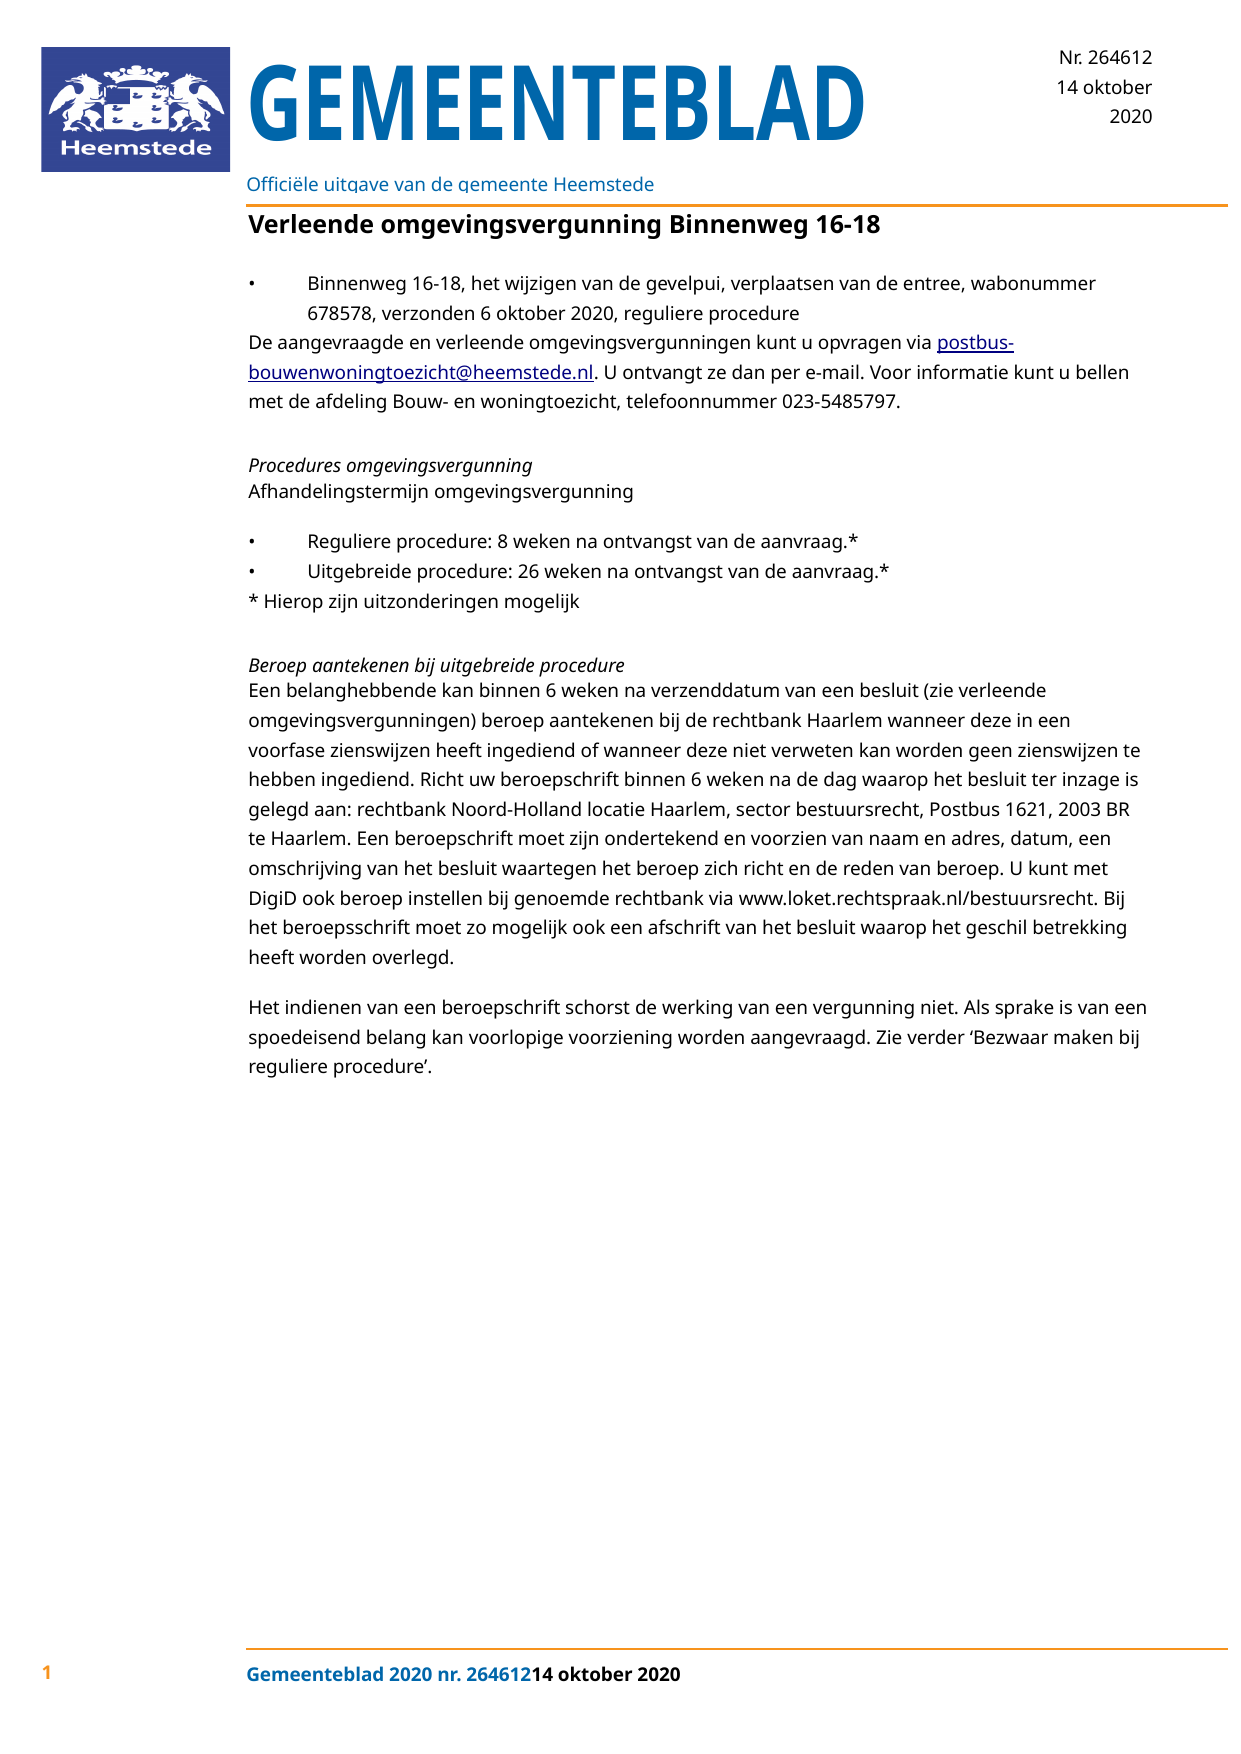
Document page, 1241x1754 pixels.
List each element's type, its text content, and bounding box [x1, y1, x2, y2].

text De aangevraagde en verleende omgevingsvergunningen kunt u opvragen via postbus-bouwenwoningtoezicht@heemstede.nl. U ontvangt ze dan per e-mail. Voor informatie kunt u bellen met de afdeling Bouw- en woningtoezicht, telefoonnummer 023-5485797. [248, 329, 1152, 414]
text Verleende omgevingsvergunning Binnenweg 16-18 [248, 207, 1152, 241]
text Procedures omgevingsvergunning [248, 453, 1152, 478]
list Uitgebreide procedure: 26 weken na ontvangst van de aanvraag.* [248, 558, 1152, 584]
picture [41, 47, 231, 172]
text * Hierop zijn uitzonderingen mogelijk [248, 588, 1152, 614]
text Beroep aantekenen bij uitgebreide procedure [248, 652, 1152, 678]
text Afhandelingstermijn omgevingsvergunning [248, 478, 1152, 504]
text Het indienen van een beroepschrift schorst de werking van een vergunning niet. Als sprake is van een spoedeisend belang kan voorlopige voorziening worden aangevraagd. Zie verder ‘Bezwaar maken bij reguliere procedure’. [248, 994, 1152, 1079]
text Een belanghebbende kan binnen 6 weken na verzenddatum van een besluit (zie verleende omgevingsvergunningen) beroep aantekenen bij de rechtbank Haarlem wanneer deze in een voorfase zienswijzen heeft ingediend of wanneer deze niet verweten kan worden geen zienswijzen te hebben ingediend. Richt uw beroepschrift binnen 6 weken na de dag waarop het besluit ter inzage is gelegd aan: rechtbank Noord-Holland locatie Haarlem, sector bestuursrecht, Postbus 1621, 2003 BR te Haarlem. Een beroepschrift moet zijn ondertekend en voorzien van naam en adres, datum, een omschrijving van het besluit waartegen het beroep zich richt en de reden van beroep. U kunt met DigiD ook beroep instellen bij genoemde rechtbank via www.loket.rechtspraak.nl/bestuursrecht. Bij het beroepsschrift moet zo mogelijk ook een afschrift van het besluit waarop het geschil betrekking heeft worden overlegd. [248, 678, 1152, 969]
list Reguliere procedure: 8 weken na ontvangst van de aanvraag.* [248, 529, 1152, 554]
list Binnenweg 16-18, het wijzigen van de gevelpui, verplaatsen van de entree, wabonummer 678578, verzonden 6 oktober 2020, reguliere procedure [248, 270, 1152, 326]
